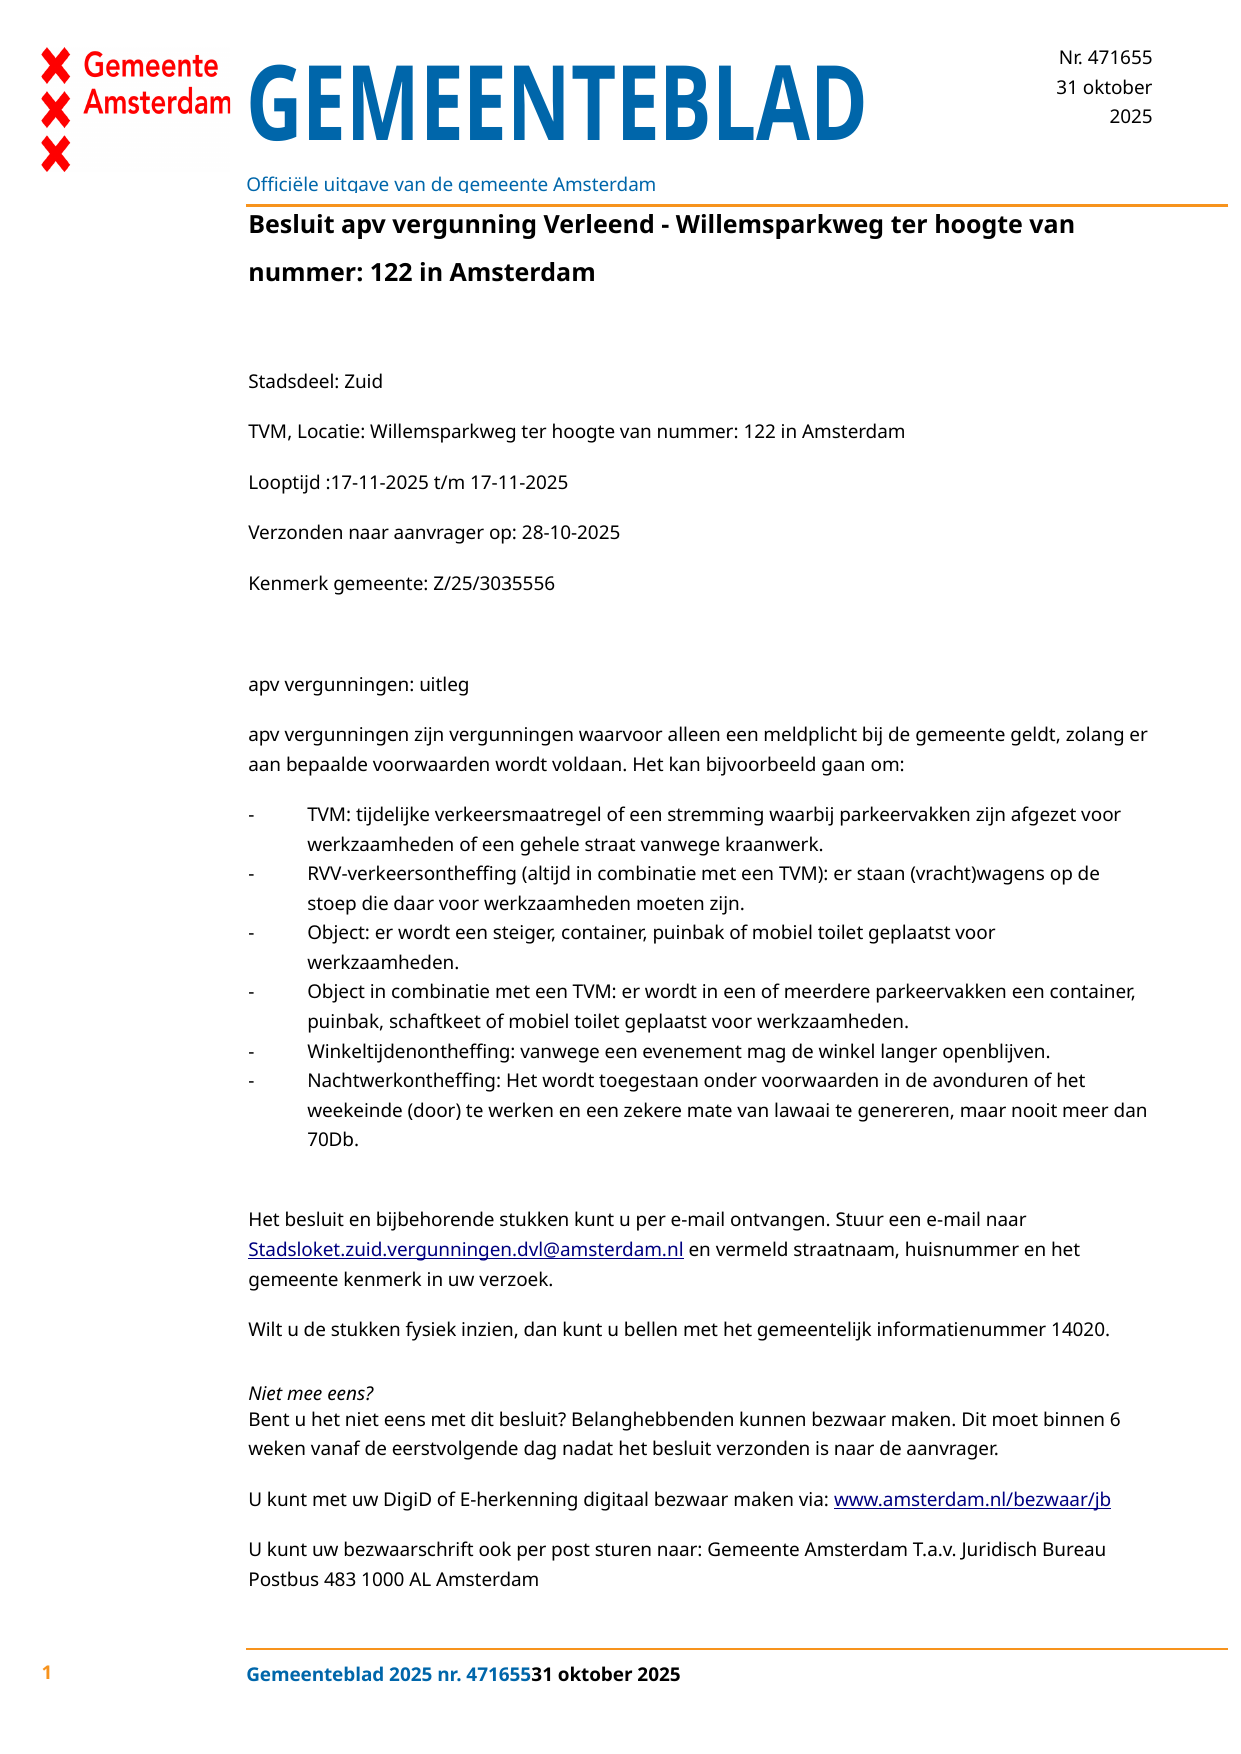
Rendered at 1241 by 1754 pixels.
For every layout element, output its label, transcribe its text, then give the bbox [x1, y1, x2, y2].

text Het besluit en bijbehorende stukken kunt u per e-mail ontvangen. Stuur een e-mail naar Stadsloket.zuid.vergunningen.dvl@amsterdam.nl en vermeld straatnaam, huisnummer en het gemeente kenmerk in uw verzoek. [248, 1207, 1152, 1292]
text Looptijd :17-11-2025 t/m 17-11-2025 [248, 469, 1152, 495]
text TVM, Locatie: Willemsparkweg ter hoogte van nummer: 122 in Amsterdam [248, 419, 1152, 444]
text apv vergunningen zijn vergunningen waarvoor alleen een meldplicht bij de gemeente geldt, zolang er aan bepaalde voorwaarden wordt voldaan. Het kan bijvoorbeeld gaan om: [248, 721, 1152, 777]
text Besluit apv vergunning Verleend - Willemsparkweg ter hoogte van nummer: 122 in Amsterdam [248, 207, 1152, 288]
text Kenmerk gemeente: Z/25/3035556 [248, 570, 1152, 596]
text U kunt uw bezwaarschrift ook per post sturen naar: Gemeente Amsterdam T.a.v. Juridisch Bureau Postbus 483 1000 AL Amsterdam [248, 1536, 1152, 1592]
list RVV-verkeersontheffing (altijd in combinatie met een TVM): er staan (vracht)wagens op de stoep die daar voor werkzaamheden moeten zijn. [248, 860, 1152, 916]
text Wilt u de stukken fysiek inzien, dan kunt u bellen met het gemeentelijk informatienummer 14020. [248, 1316, 1152, 1342]
text U kunt met uw DigiD of E-herkenning digitaal bezwaar maken via: www.amsterdam.nl/bezwaar/jb [248, 1486, 1152, 1512]
text apv vergunningen: uitleg [248, 671, 1152, 697]
list Nachtwerkontheffing: Het wordt toegestaan onder voorwaarden in de avonduren of het weekeinde (door) te werken en een zekere mate van lawaai te genereren, maar nooit meer dan 70Db. [248, 1067, 1152, 1152]
text Niet mee eens? [248, 1380, 1152, 1406]
list Winkeltijdenontheffing: vanwege een evenement mag de winkel langer openblijven. [248, 1038, 1152, 1064]
list Object: er wordt een steiger, container, puinbak of mobiel toilet geplaatst voor werkzaamheden. [248, 919, 1152, 975]
list TVM: tijdelijke verkeersmaatregel of een stremming waarbij parkeervakken zijn afgezet voor werkzaamheden of een gehele straat vanwege kraanwerk. [248, 801, 1152, 857]
list Object in combinatie met een TVM: er wordt in een of meerdere parkeervakken een container, puinbak, schaftkeet of mobiel toilet geplaatst voor werkzaamheden. [248, 979, 1152, 1034]
text Stadsdeel: Zuid [248, 368, 1152, 394]
picture [41, 47, 231, 172]
text Bent u het niet eens met dit besluit? Belanghebbenden kunnen bezwaar maken. Dit moet binnen 6 weken vanaf de eerstvolgende dag nadat het besluit verzonden is naar de aanvrager. [248, 1406, 1152, 1461]
text Verzonden naar aanvrager op: 28-10-2025 [248, 519, 1152, 545]
